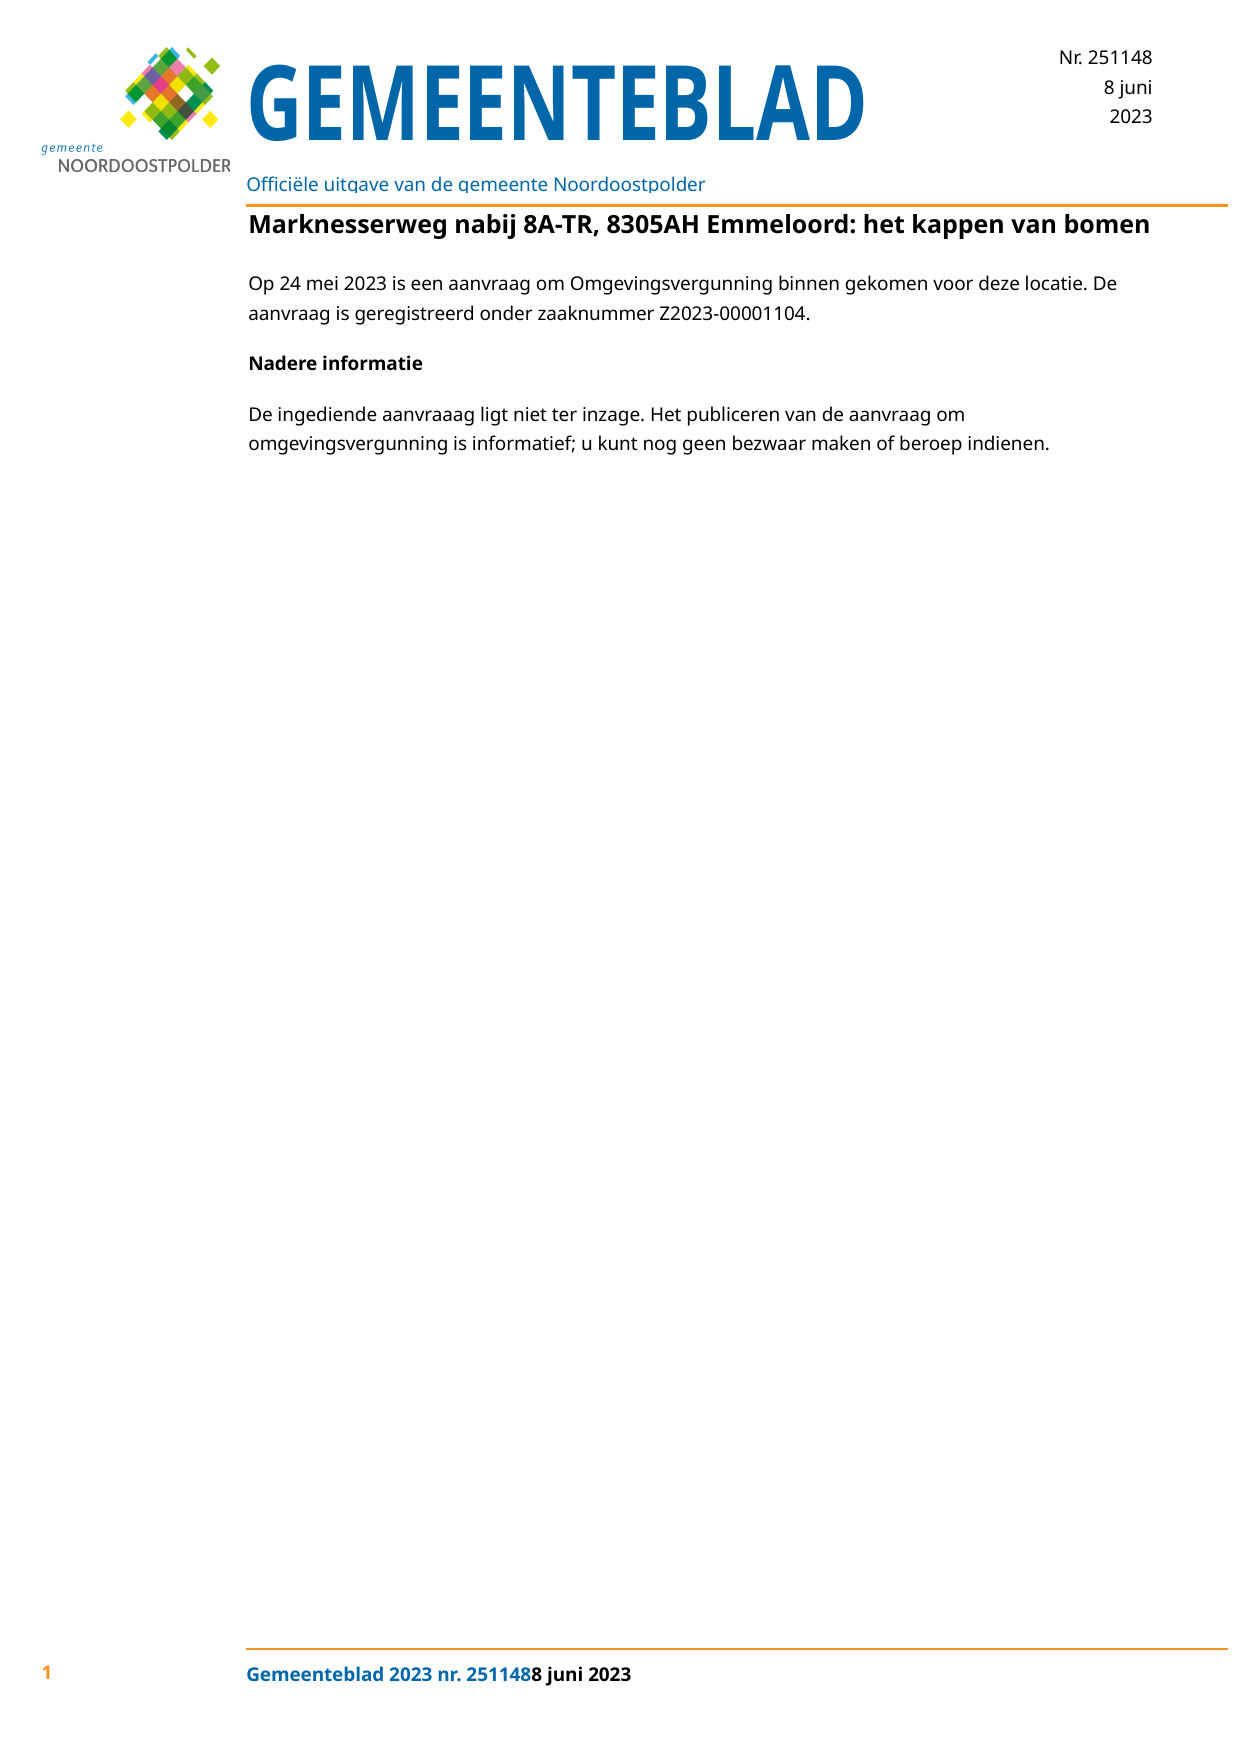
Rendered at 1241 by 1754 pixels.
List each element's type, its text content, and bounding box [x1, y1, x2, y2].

text De ingediende aanvraaag ligt niet ter inzage. Het publiceren van de aanvraag om omgevingsvergunning is informatief; u kunt nog geen bezwaar maken of beroep indienen. [248, 401, 1152, 456]
text Op 24 mei 2023 is een aanvraag om Omgevingsvergunning binnen gekomen voor deze locatie. De aanvraag is geregistreerd onder zaaknummer Z2023-00001104. [248, 270, 1152, 326]
text Nadere informatie [248, 350, 1152, 376]
picture [41, 47, 231, 172]
text Marknesserweg nabij 8A-TR, 8305AH Emmeloord: het kappen van bomen [248, 207, 1152, 241]
